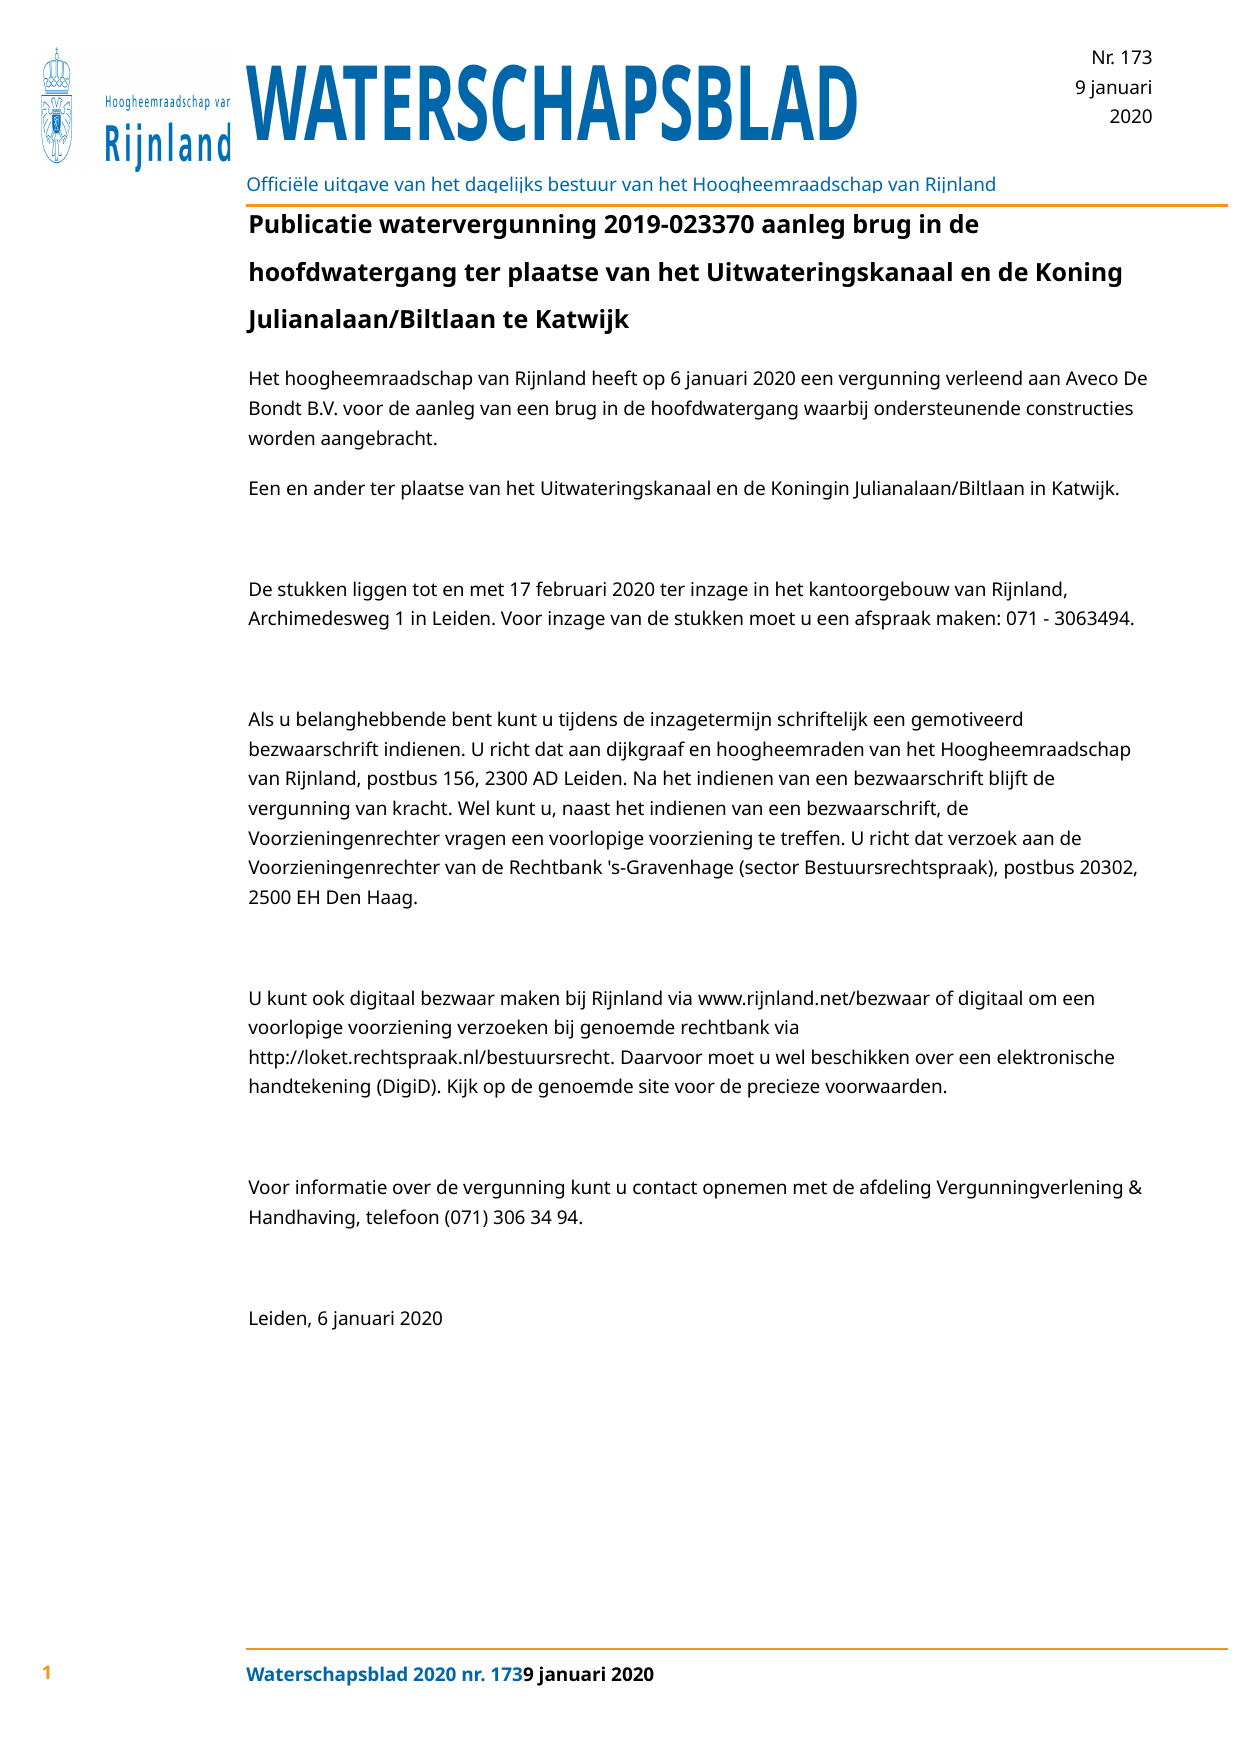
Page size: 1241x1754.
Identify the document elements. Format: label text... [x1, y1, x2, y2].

text Voor informatie over de vergunning kunt u contact opnemen met de afdeling Vergunningverlening & Handhaving, telefoon (071) 306 34 94. [248, 1174, 1152, 1229]
text De stukken liggen tot en met 17 februari 2020 ter inzage in het kantoorgebouw van Rijnland, Archimedesweg 1 in Leiden. Voor inzage van de stukken moet u een afspraak maken: 071 - 3063494. [248, 576, 1152, 631]
text U kunt ook digitaal bezwaar maken bij Rijnland via www.rijnland.net/bezwaar of digitaal om een voorlopige voorziening verzoeken bij genoemde rechtbank via http://loket.rechtspraak.nl/bestuursrecht. Daarvoor moet u wel beschikken over een elektronische handtekening (DigiD). Kijk op de genoemde site voor de precieze voorwaarden. [248, 985, 1152, 1099]
text Een en ander ter plaatse van het Uitwateringskanaal en de Koningin Julianalaan/Biltlaan in Katwijk. [248, 475, 1152, 501]
text Publicatie watervergunning 2019-023370 aanleg brug in de hoofdwatergang ter plaatse van het Uitwateringskanaal en de Koning Julianalaan/Biltlaan te Katwijk [248, 207, 1152, 336]
text Als u belanghebbende bent kunt u tijdens de inzagetermijn schriftelijk een gemotiveerd bezwaarschrift indienen. U richt dat aan dijkgraaf en hoogheemraden van het Hoogheemraadschap van Rijnland, postbus 156, 2300 AD Leiden. Na het indienen van een bezwaarschrift blijft de vergunning van kracht. Wel kunt u, naast het indienen van een bezwaarschrift, de Voorzieningenrechter vragen een voorlopige voorziening te treffen. U richt dat verzoek aan de Voorzieningenrechter van de Rechtbank 's-Gravenhage (sector Bestuursrechtspraak), postbus 20302, 2500 EH Den Haag. [248, 706, 1152, 909]
text Leiden, 6 januari 2020 [248, 1305, 1152, 1330]
text Het hoogheemraadschap van Rijnland heeft op 6 januari 2020 een vergunning verleend aan Aveco De Bondt B.V. voor de aanleg van een brug in de hoofdwatergang waarbij ondersteunende constructies worden aangebracht. [248, 366, 1152, 450]
picture [41, 47, 231, 172]
